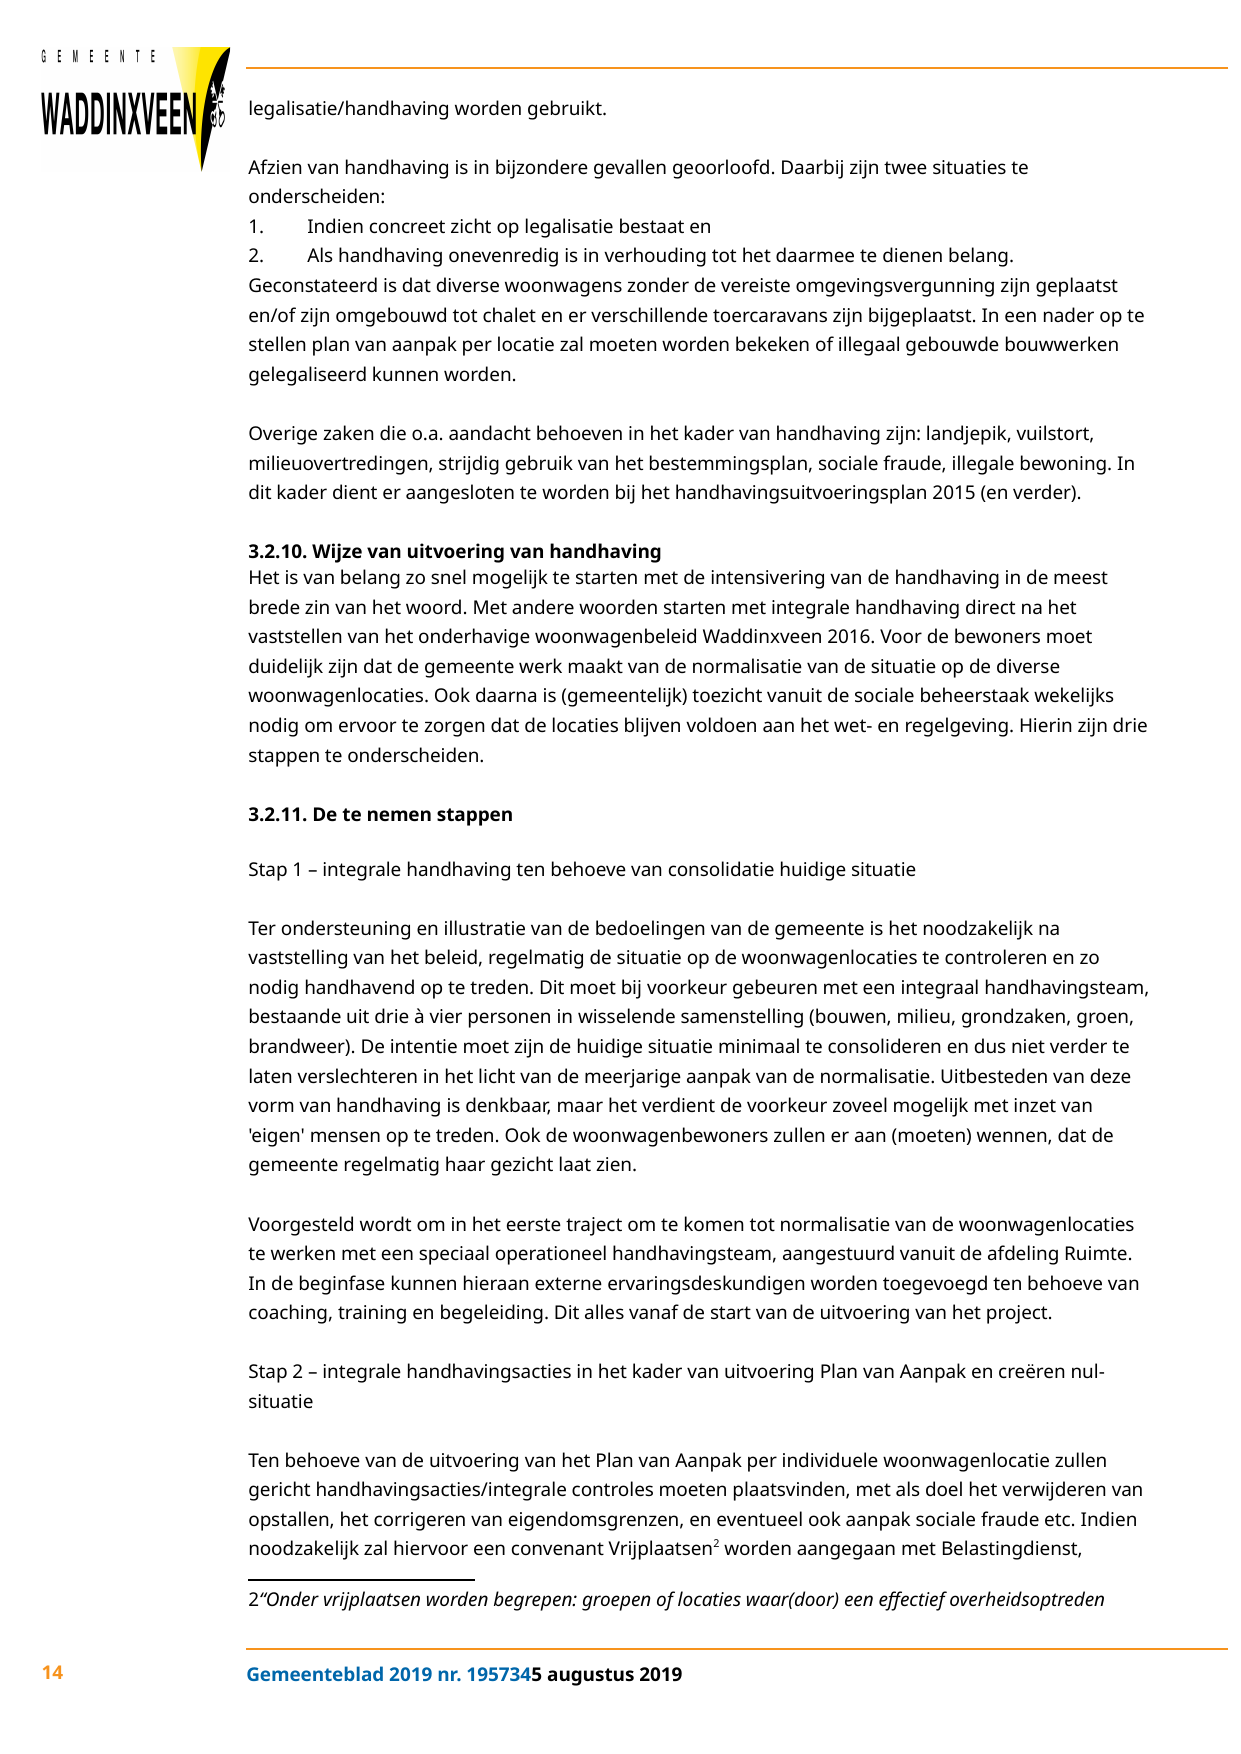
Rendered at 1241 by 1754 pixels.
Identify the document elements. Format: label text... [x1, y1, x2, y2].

list Indien concreet zicht op legalisatie bestaat en [248, 213, 1152, 239]
text Voorgesteld wordt om in het eerste traject om te komen tot normalisatie van de woonwagenlocaties te werken met een speciaal operationeel handhavingsteam, aangestuurd vanuit de afdeling Ruimte. In de beginfase kunnen hieraan externe ervaringsdeskundigen worden toegevoegd ten behoeve van coaching, training en begeleiding. Dit alles vanaf de start van de uitvoering van het project. [248, 1211, 1152, 1325]
text Ter ondersteuning en illustratie van de bedoelingen van de gemeente is het noodzakelijk na vaststelling van het beleid, regelmatig de situatie op de woonwagenlocaties te controleren en zo nodig handhavend op te treden. Dit moet bij voorkeur gebeuren met een integraal handhavingsteam, bestaande uit drie à vier personen in wisselende samenstelling (bouwen, milieu, grondzaken, groen, brandweer). De intentie moet zijn de huidige situatie minimaal te consolideren en dus niet verder te laten verslechteren in het licht van de meerjarige aanpak van de normalisatie. Uitbesteden van deze vorm van handhaving is denkbaar, maar het verdient de voorkeur zoveel mogelijk met inzet van 'eigen' mensen op te treden. Ook de woonwagenbewoners zullen er aan (moeten) wennen, dat de gemeente regelmatig haar gezicht laat zien. [248, 915, 1152, 1177]
text 3.2.11. De te nemen stappen [248, 801, 1152, 827]
table_header Stap 1 – integrale handhaving ten behoeve van consolidatie huidige situatie [248, 856, 1152, 882]
text “Onder vrijplaatsen worden begrepen: groepen of locaties waar(door) een effectief overheidsoptreden [248, 1586, 1152, 1612]
text Afzien van handhaving is in bijzondere gevallen geoorloofd. Daarbij zijn twee situaties te onderscheiden: [248, 154, 1152, 209]
picture [41, 47, 231, 172]
table_header Stap 2 – integrale handhavingsacties in het kader van uitvoering Plan van Aanpak en creëren nul-situatie [248, 1359, 1152, 1414]
text legalisatie/handhaving worden gebruikt. [248, 95, 1152, 121]
text 3.2.10. Wijze van uitvoering van handhaving [248, 538, 1152, 564]
text Het is van belang zo snel mogelijk te starten met de intensivering van de handhaving in de meest brede zin van het woord. Met andere woorden starten met integrale handhaving direct na het vaststellen van het onderhavige woonwagenbeleid Waddinxveen 2016. Voor de bewoners moet duidelijk zijn dat de gemeente werk maakt van de normalisatie van de situatie op de diverse woonwagenlocaties. Ook daarna is (gemeentelijk) toezicht vanuit de sociale beheerstaak wekelijks nodig om ervoor te zorgen dat de locaties blijven voldoen aan het wet- en regelgeving. Hierin zijn drie stappen te onderscheiden. [248, 564, 1152, 767]
list Als handhaving onevenredig is in verhouding tot het daarmee te dienen belang. [248, 243, 1152, 268]
text Geconstateerd is dat diverse woonwagens zonder de vereiste omgevingsvergunning zijn geplaatst en/of zijn omgebouwd tot chalet en er verschillende toercaravans zijn bijgeplaatst. In een nader op te stellen plan van aanpak per locatie zal moeten worden bekeken of illegaal gebouwde bouwwerken gelegaliseerd kunnen worden. [248, 272, 1152, 387]
text Overige zaken die o.a. aandacht behoeven in het kader van handhaving zijn: landjepik, vuilstort, milieuovertredingen, strijdig gebruik van het bestemmingsplan, sociale fraude, illegale bewoning. In dit kader dient er aangesloten te worden bij het handhavingsuitvoeringsplan 2015 (en verder). [248, 420, 1152, 505]
text Ten behoeve van de uitvoering van het Plan van Aanpak per individuele woonwagenlocatie zullen gericht handhavingsacties/integrale controles moeten plaatsvinden, met als doel het verwijderen van opstallen, het corrigeren van eigendomsgrenzen, en eventueel ook aanpak sociale fraude etc. Indien noodzakelijk zal hiervoor een convenant Vrijplaatsen worden aangegaan met Belastingdienst, [248, 1447, 1152, 1561]
